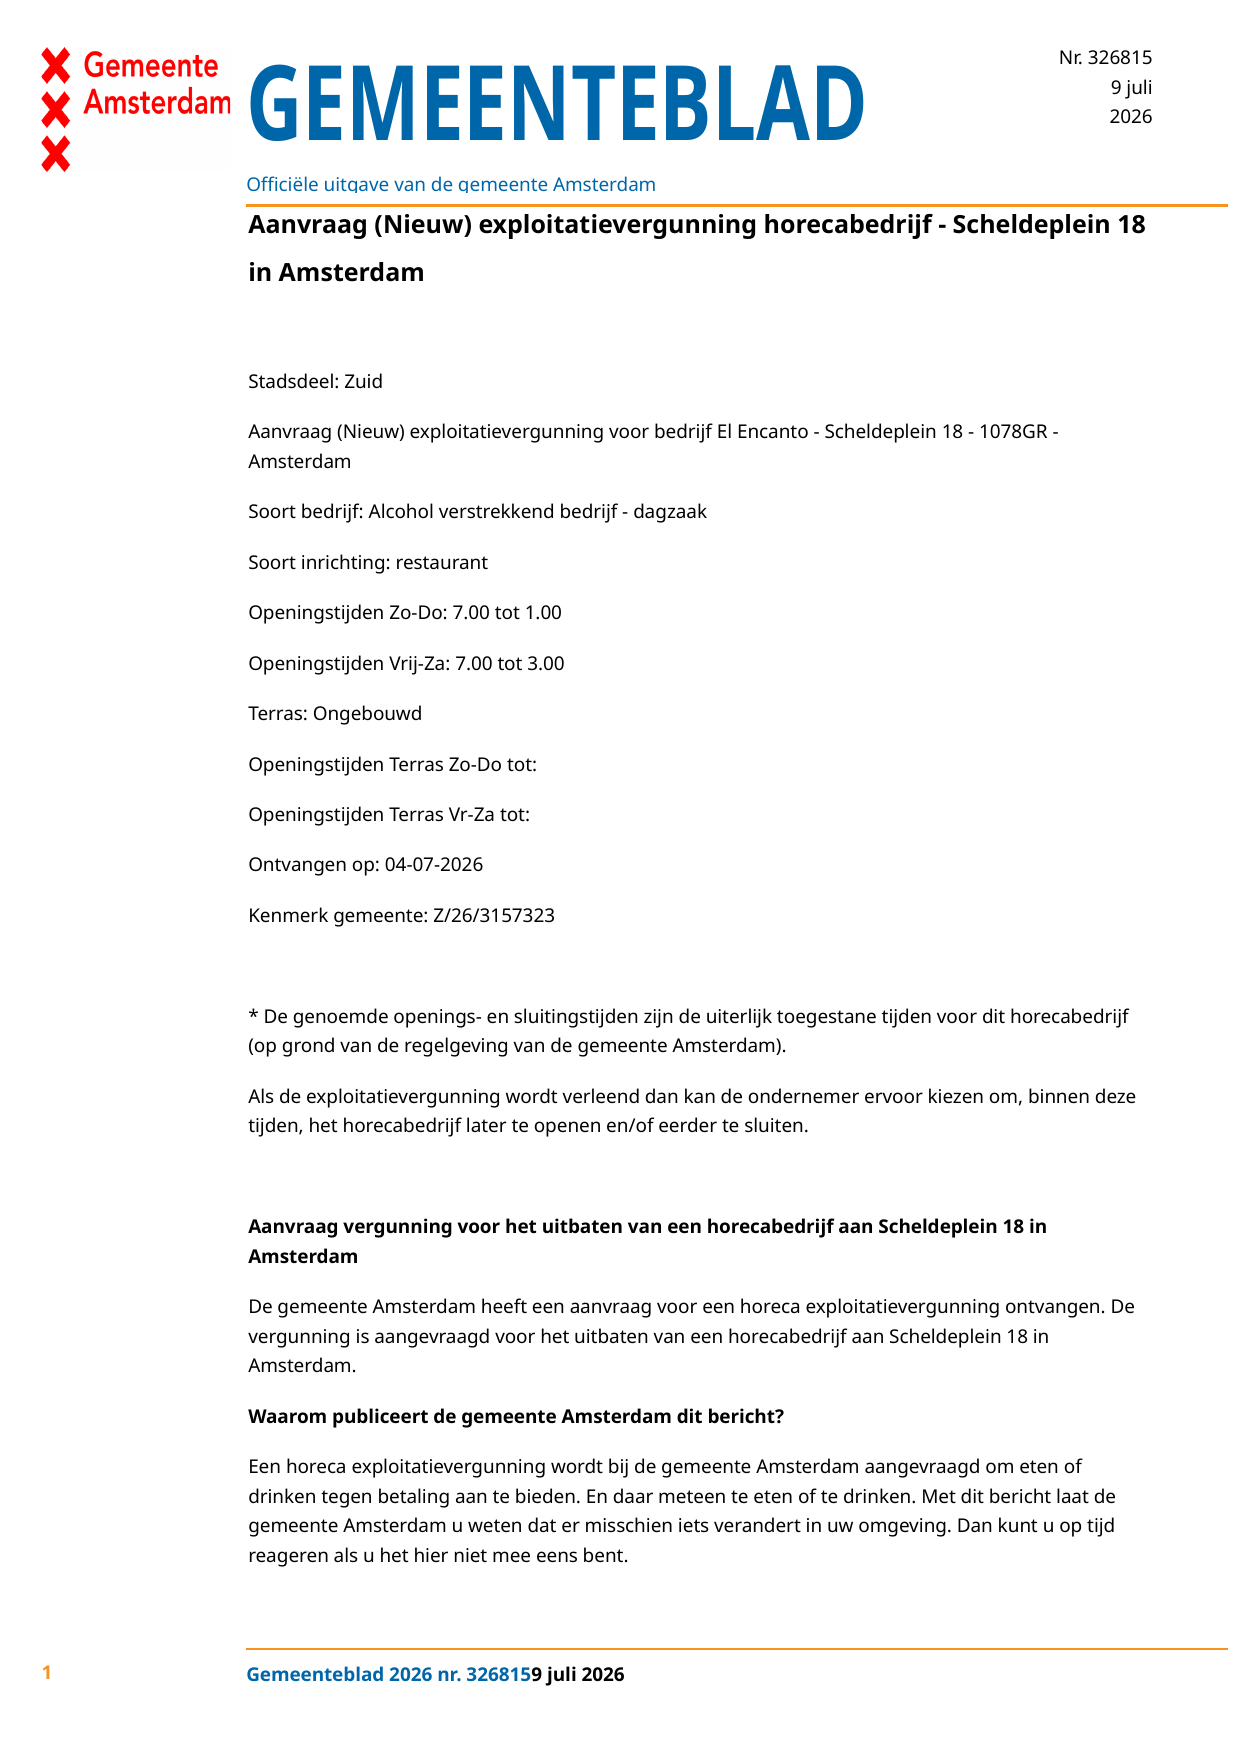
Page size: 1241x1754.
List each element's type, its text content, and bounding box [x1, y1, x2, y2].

text Een horeca exploitatievergunning wordt bij de gemeente Amsterdam aangevraagd om eten of drinken tegen betaling aan te bieden. En daar meteen te eten of te drinken. Met dit bericht laat de gemeente Amsterdam u weten dat er misschien iets verandert in uw omgeving. Dan kunt u op tijd reageren als u het hier niet mee eens bent. [248, 1453, 1152, 1568]
text Waarom publiceert de gemeente Amsterdam dit bericht? [248, 1403, 1152, 1429]
text Openingstijden Vrij-Za: 7.00 tot 3.00 [248, 650, 1152, 676]
text De gemeente Amsterdam heeft een aanvraag voor een horeca exploitatievergunning ontvangen. De vergunning is aangevraagd voor het uitbaten van een horecabedrijf aan Scheldeplein 18 in Amsterdam. [248, 1293, 1152, 1378]
text Soort inrichting: restaurant [248, 549, 1152, 575]
picture [41, 47, 231, 172]
text Aanvraag (Nieuw) exploitatievergunning horecabedrijf - Scheldeplein 18 in Amsterdam [248, 207, 1152, 288]
text Stadsdeel: Zuid [248, 368, 1152, 394]
text Openingstijden Terras Zo-Do tot: [248, 751, 1152, 777]
text Aanvraag (Nieuw) exploitatievergunning voor bedrijf El Encanto - Scheldeplein 18 - 1078GR - Amsterdam [248, 419, 1152, 474]
text Openingstijden Zo-Do: 7.00 tot 1.00 [248, 599, 1152, 625]
text Soort bedrijf: Alcohol verstrekkend bedrijf - dagzaak [248, 499, 1152, 524]
text Ontvangen op: 04-07-2026 [248, 852, 1152, 877]
text * De genoemde openings- en sluitingstijden zijn de uiterlijk toegestane tijden voor dit horecabedrijf (op grond van de regelgeving van de gemeente Amsterdam). [248, 1003, 1152, 1058]
text Als de exploitatievergunning wordt verleend dan kan de ondernemer ervoor kiezen om, binnen deze tijden, het horecabedrijf later te openen en/of eerder te sluiten. [248, 1083, 1152, 1138]
text Terras: Ongebouwd [248, 700, 1152, 726]
text Openingstijden Terras Vr-Za tot: [248, 801, 1152, 827]
text Aanvraag vergunning voor het uitbaten van een horecabedrijf aan Scheldeplein 18 in Amsterdam [248, 1213, 1152, 1269]
text Kenmerk gemeente: Z/26/3157323 [248, 902, 1152, 928]
